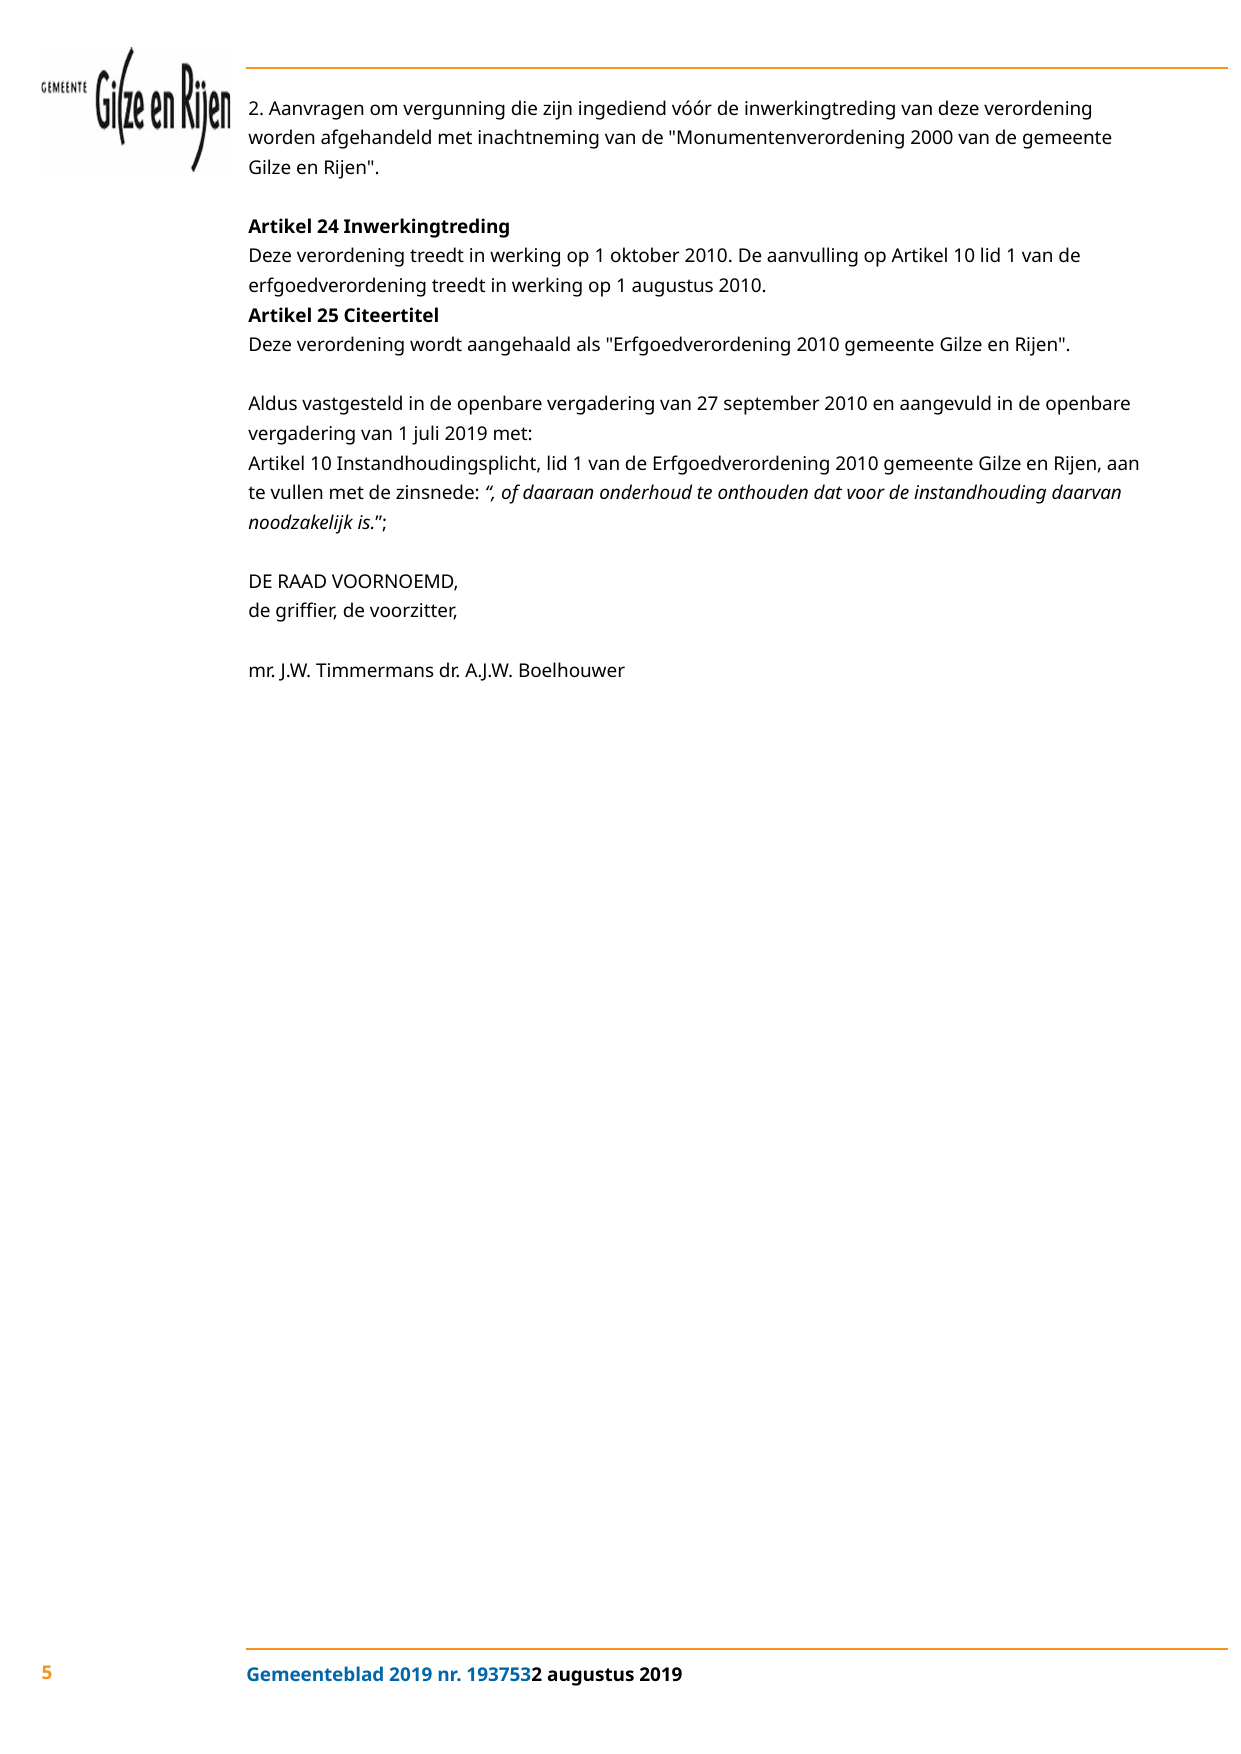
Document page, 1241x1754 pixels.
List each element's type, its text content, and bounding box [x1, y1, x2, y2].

text mr. J.W. Timmermans dr. A.J.W. Boelhouwer [248, 657, 1152, 683]
text Deze verordening treedt in werking op 1 oktober 2010. De aanvulling op Artikel 10 lid 1 van de erfgoedverordening treedt in werking op 1 augustus 2010. [248, 243, 1152, 298]
text Deze verordening wordt aangehaald als "Erfgoedverordening 2010 gemeente Gilze en Rijen". [248, 331, 1152, 357]
text Aldus vastgesteld in de openbare vergadering van 27 september 2010 en aangevuld in de openbare vergadering van 1 juli 2019 met: [248, 391, 1152, 446]
text 2. Aanvragen om vergunning die zijn ingediend vóór de inwerkingtreding van deze verordening worden afgehandeld met inachtneming van de "Monumentenverordening 2000 van de gemeente Gilze en Rijen". [248, 95, 1152, 180]
text Artikel 25 Citeertitel [248, 302, 1152, 328]
text de griffier, de voorzitter, [248, 598, 1152, 623]
text DE RAAD VOORNOEMD, [248, 568, 1152, 594]
picture [41, 47, 231, 172]
text Artikel 10 Instandhoudingsplicht, lid 1 van de Erfgoedverordening 2010 gemeente Gilze en Rijen, aan te vullen met de zinsnede: “, of daaraan onderhoud te onthouden dat voor de instandhouding daarvan noodzakelijk is.”; [248, 450, 1152, 535]
text Artikel 24 Inwerkingtreding [248, 213, 1152, 239]
